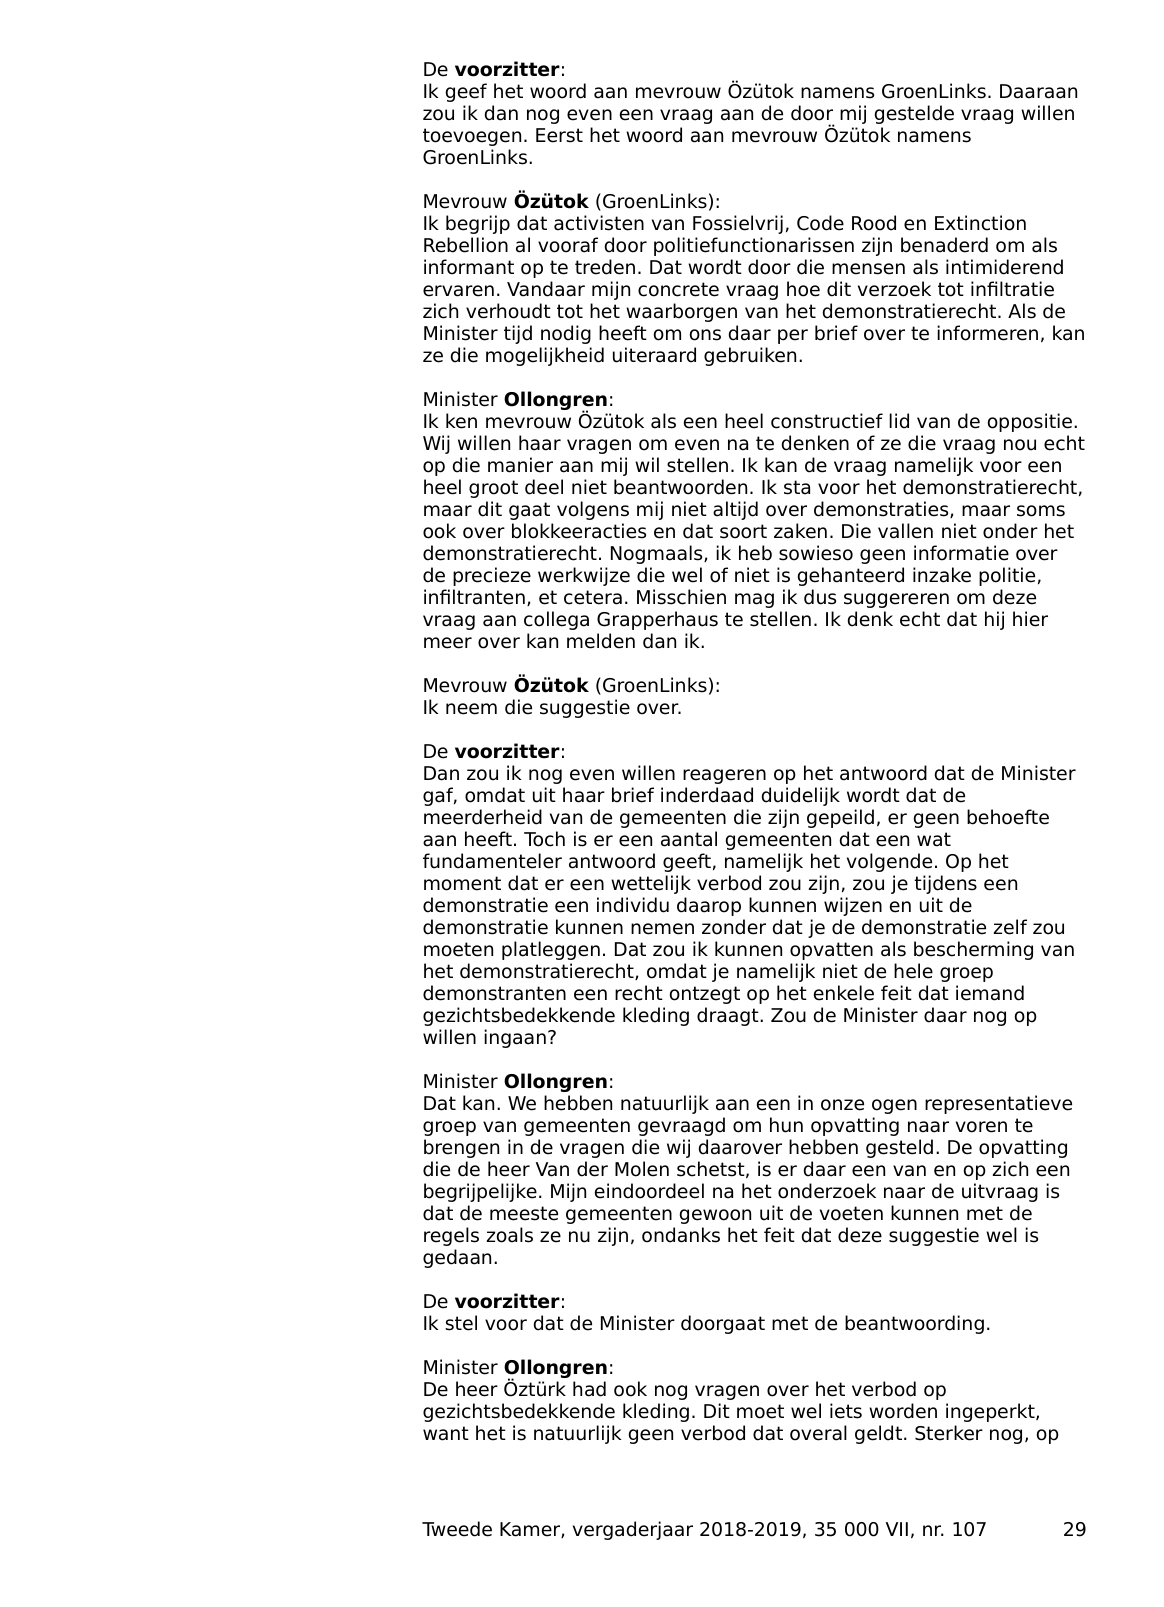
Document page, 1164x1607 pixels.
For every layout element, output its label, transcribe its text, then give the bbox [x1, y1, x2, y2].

text De voorzitter: [422, 1291, 1087, 1313]
text De heer Öztürk had ook nog vragen over het verbod op gezichtsbedekkende kleding. Dit moet wel iets worden ingeperkt, want het is natuurlijk geen verbod dat overal geldt. Sterker nog, op [422, 1379, 1087, 1445]
text Ik geef het woord aan mevrouw Özütok namens GroenLinks. Daaraan zou ik dan nog even een vraag aan de door mij gestelde vraag willen toevoegen. Eerst het woord aan mevrouw Özütok namens GroenLinks. [422, 81, 1087, 169]
text De voorzitter: [422, 741, 1087, 763]
text De voorzitter: [422, 59, 1087, 81]
text Ik ken mevrouw Özütok als een heel constructief lid van de oppositie. Wij willen haar vragen om even na te denken of ze die vraag nou echt op die manier aan mij wil stellen. Ik kan de vraag namelijk voor een heel groot deel niet beantwoorden. Ik sta voor het demonstratierecht, maar dit gaat volgens mij niet altijd over demonstraties, maar soms ook over blokkeeracties en dat soort zaken. Die vallen niet onder het demonstratierecht. Nogmaals, ik heb sowieso geen informatie over de precieze werkwijze die wel of niet is gehanteerd inzake politie, infiltranten, et cetera. Misschien mag ik dus suggereren om deze vraag aan collega Grapperhaus te stellen. Ik denk echt dat hij hier meer over kan melden dan ik. [422, 411, 1087, 653]
text Dan zou ik nog even willen reageren op het antwoord dat de Minister gaf, omdat uit haar brief inderdaad duidelijk wordt dat de meerderheid van de gemeenten die zijn gepeild, er geen behoefte aan heeft. Toch is er een aantal gemeenten dat een wat fundamenteler antwoord geeft, namelijk het volgende. Op het moment dat er een wettelijk verbod zou zijn, zou je tijdens een demonstratie een individu daarop kunnen wijzen en uit de demonstratie kunnen nemen zonder dat je de demonstratie zelf zou moeten platleggen. Dat zou ik kunnen opvatten als bescherming van het demonstratierecht, omdat je namelijk niet de hele groep demonstranten een recht ontzegt op het enkele feit dat iemand gezichtsbedekkende kleding draagt. Zou de Minister daar nog op willen ingaan? [422, 763, 1087, 1049]
text Ik neem die suggestie over. [422, 697, 1087, 719]
text Mevrouw Özütok (GroenLinks): [422, 675, 1087, 697]
text Ik begrijp dat activisten van Fossielvrij, Code Rood en Extinction Rebellion al vooraf door politiefunctionarissen zijn benaderd om als informant op te treden. Dat wordt door die mensen als intimiderend ervaren. Vandaar mijn concrete vraag hoe dit verzoek tot infiltratie zich verhoudt tot het waarborgen van het demonstratierecht. Als de Minister tijd nodig heeft om ons daar per brief over te informeren, kan ze die mogelijkheid uiteraard gebruiken. [422, 213, 1087, 367]
text Minister Ollongren: [422, 389, 1087, 411]
text Mevrouw Özütok (GroenLinks): [422, 191, 1087, 213]
text Minister Ollongren: [422, 1357, 1087, 1379]
text Dat kan. We hebben natuurlijk aan een in onze ogen representatieve groep van gemeenten gevraagd om hun opvatting naar voren te brengen in de vragen die wij daarover hebben gesteld. De opvatting die de heer Van der Molen schetst, is er daar een van en op zich een begrijpelijke. Mijn eindoordeel na het onderzoek naar de uitvraag is dat de meeste gemeenten gewoon uit de voeten kunnen met de regels zoals ze nu zijn, ondanks het feit dat deze suggestie wel is gedaan. [422, 1093, 1087, 1269]
text Minister Ollongren: [422, 1071, 1087, 1093]
text Ik stel voor dat de Minister doorgaat met de beantwoording. [422, 1313, 1087, 1335]
